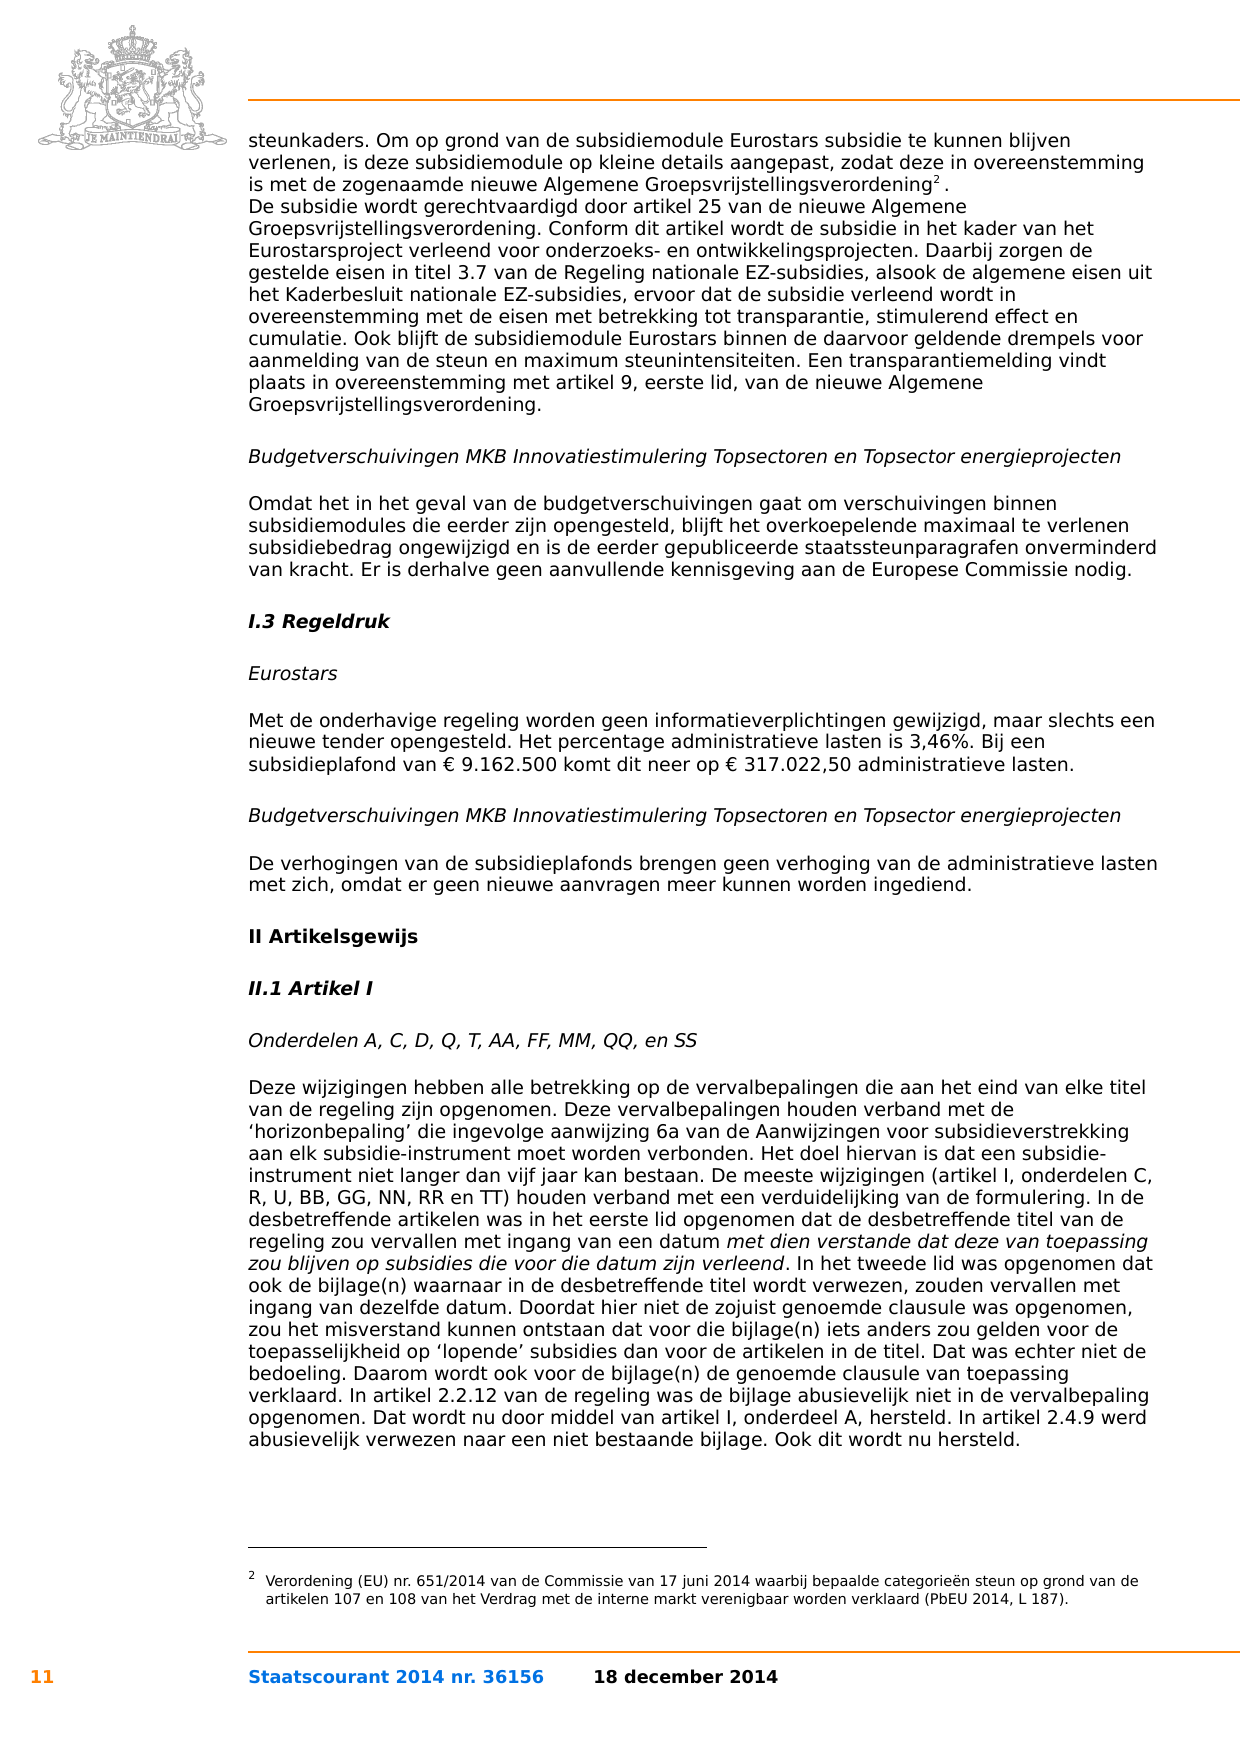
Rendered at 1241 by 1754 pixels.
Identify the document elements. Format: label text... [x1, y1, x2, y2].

text Omdat het in het geval van de budgetverschuivingen gaat om verschuivingen binnen subsidiemodules die eerder zijn opengesteld, blijft het overkoepelende maximaal te verlenen subsidiebedrag ongewijzigd en is de eerder gepubliceerde staatssteunparagrafen onverminderd van kracht. Er is derhalve geen aanvullende kennisgeving aan de Europese Commissie nodig. [248, 493, 1163, 581]
subtitle II.1 Artikel I [248, 978, 1163, 1000]
subtitle Onderdelen A, C, D, Q, T, AA, FF, MM, QQ, en SS [248, 1030, 1163, 1052]
subtitle Budgetverschuivingen MKB Innovatiestimulering Topsectoren en Topsector energieprojecten [248, 805, 1163, 827]
text Met de onderhavige regeling worden geen informatieverplichtingen gewijzigd, maar slechts een nieuwe tender opengesteld. Het percentage administratieve lasten is 3,46%. Bij een subsidieplafond van € 9.162.500 komt dit neer op € 317.022,50 administratieve lasten. [248, 709, 1163, 775]
subtitle II Artikelsgewijs [248, 926, 1163, 948]
text Deze wijzigingen hebben alle betrekking op de vervalbepalingen die aan het eind van elke titel van de regeling zijn opgenomen. Deze vervalbepalingen houden verband met de ‘horizonbepaling’ die ingevolge aanwijzing 6a van de Aanwijzingen voor subsidieverstrekking aan elk subsidie-instrument moet worden verbonden. Het doel hiervan is dat een subsidie-instrument niet langer dan vijf jaar kan bestaan. De meeste wijzigingen (artikel I, onderdelen C, R, U, BB, GG, NN, RR en TT) houden verband met een verduidelijking van de formulering. In de desbetreffende artikelen was in het eerste lid opgenomen dat de desbetreffende titel van de regeling zou vervallen met ingang van een datum met dien verstande dat deze van toepassing zou blijven op subsidies die voor die datum zijn verleend. In het tweede lid was opgenomen dat ook de bijlage(n) waarnaar in de desbetreffende titel wordt verwezen, zouden vervallen met ingang van dezelfde datum. Doordat hier niet de zojuist genoemde clausule was opgenomen, zou het misverstand kunnen ontstaan dat voor die bijlage(n) iets anders zou gelden voor de toepasselijkheid op ‘lopende’ subsidies dan voor de artikelen in de titel. Dat was echter niet de bedoeling. Daarom wordt ook voor de bijlage(n) de genoemde clausule van toepassing verklaard. In artikel 2.2.12 van de regeling was de bijlage abusievelijk niet in de vervalbepaling opgenomen. Dat wordt nu door middel van artikel I, onderdeel A, hersteld. In artikel 2.4.9 werd abusievelijk verwezen naar een niet bestaande bijlage. Ook dit wordt nu hersteld. [248, 1077, 1163, 1451]
text Verordening (EU) nr. 651/2014 van de Commissie van 17 juni 2014 waarbij bepaalde categorieën steun op grond van de artikelen 107 en 108 van het Verdrag met de interne markt verenigbaar worden verklaard (PbEU 2014, L 187). [248, 1569, 1163, 1608]
picture [38, 25, 227, 150]
subtitle I.3 Regeldruk [248, 611, 1163, 632]
text De subsidie wordt gerechtvaardigd door artikel 25 van de nieuwe Algemene Groepsvrijstellingsverordening. Conform dit artikel wordt de subsidie in het kader van het Eurostarsproject verleend voor onderzoeks- en ontwikkelingsprojecten. Daarbij zorgen de gestelde eisen in titel 3.7 van de Regeling nationale EZ-subsidies, alsook de algemene eisen uit het Kaderbesluit nationale EZ-subsidies, ervoor dat de subsidie verleend wordt in overeenstemming met de eisen met betrekking tot transparantie, stimulerend effect en cumulatie. Ook blijft de subsidiemodule Eurostars binnen de daarvoor geldende drempels voor aanmelding van de steun en maximum steunintensiteiten. Een transparantiemelding vindt plaats in overeenstemming met artikel 9, eerste lid, van de nieuwe Algemene Groepsvrijstellingsverordening. [248, 196, 1163, 416]
text De verhogingen van de subsidieplafonds brengen geen verhoging van de administratieve lasten met zich, omdat er geen nieuwe aanvragen meer kunnen worden ingediend. [248, 852, 1163, 896]
subtitle Budgetverschuivingen MKB Innovatiestimulering Topsectoren en Topsector energieprojecten [248, 446, 1163, 468]
subtitle Eurostars [248, 662, 1163, 684]
text steunkaders. Om op grond van de subsidiemodule Eurostars subsidie te kunnen blijven verlenen, is deze subsidiemodule op kleine details aangepast, zodat deze in overeenstemming is met de zogenaamde nieuwe Algemene Groepsvrijstellingsverordening. [248, 130, 1163, 196]
